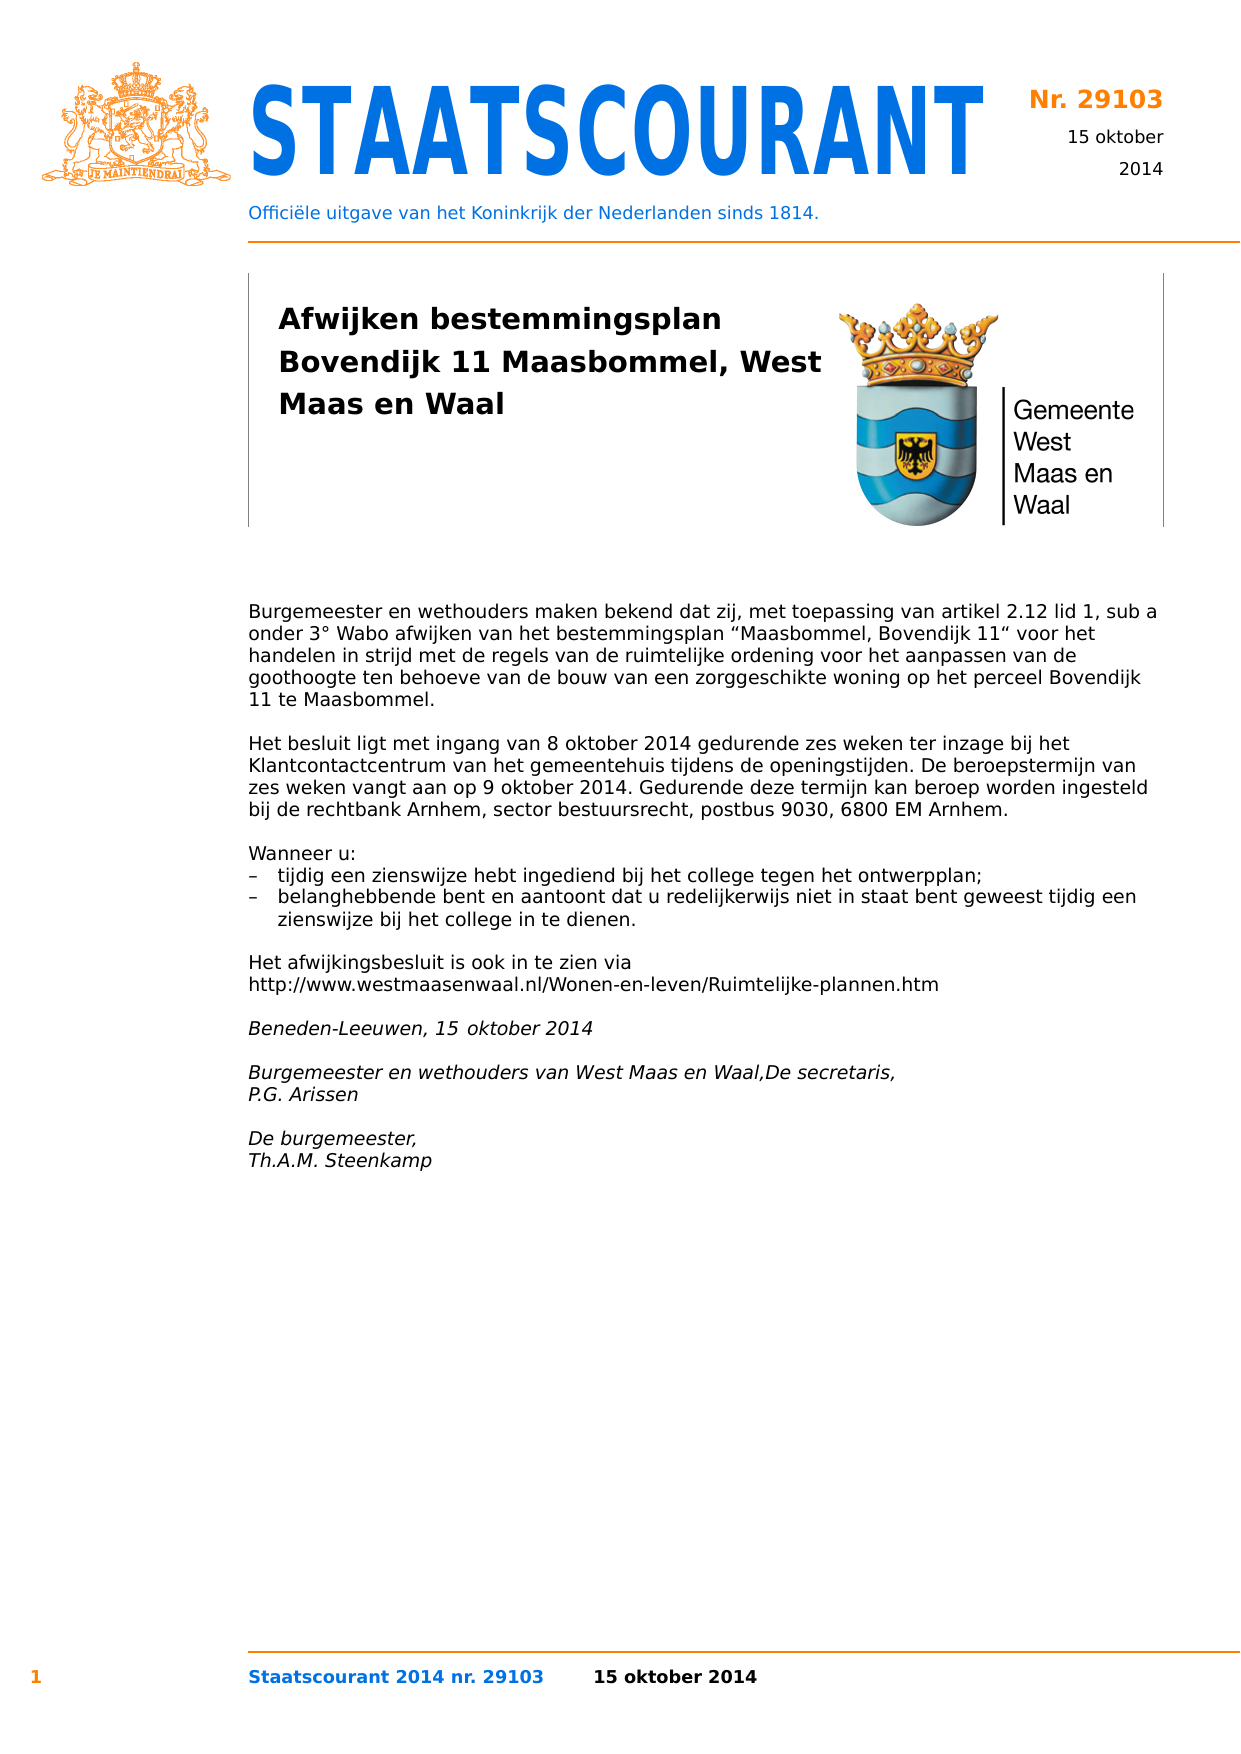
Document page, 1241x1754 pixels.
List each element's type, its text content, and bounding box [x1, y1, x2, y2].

picture [41, 62, 231, 186]
text – tijdig een zienswijze hebt ingediend bij het college tegen het ontwerpplan; [248, 864, 1163, 886]
table_header [25, 62, 248, 241]
text Burgemeester en wethouders van West Maas en Waal,De secretaris, P.G. Arissen [248, 1062, 1163, 1106]
text Burgemeester en wethouders maken bekend dat zij, met toepassing van artikel 2.12 lid 1, sub a onder 3° Wabo afwijken van het bestemmingsplan “Maasbommel, Bovendijk 11“ voor het handelen in strijd met de regels van de ruimtelijke ordening voor het aanpassen van de goothoogte ten behoeve van de bouw van een zorggeschikte woning op het perceel Bovendijk 11 te Maasbommel. [248, 601, 1163, 711]
table_cell Officiële uitgave van het Koninkrijk der Nederlanden sinds 1814. [248, 203, 1240, 241]
text – belanghebbende bent en aantoont dat u redelijkerwijs niet in staat bent geweest tijdig een zienswijze bij het college in te dienen. [248, 886, 1163, 930]
text Wanneer u: [248, 842, 1163, 864]
picture [838, 302, 1134, 527]
table_cell 2014 [998, 153, 1240, 203]
text Het afwijkingsbesluit is ook in te zien via http://www.westmaasenwaal.nl/Wonen-en-leven/Ruimtelijke-plannen.htm [248, 952, 1163, 996]
table_cell 15 oktober [998, 121, 1240, 153]
text De burgemeester, Th.A.M. Steenkamp [248, 1128, 1163, 1172]
subtitle Afwijken bestemmingsplan Bovendijk 11 Maasbommel, West Maas en Waal [249, 273, 1163, 527]
text Beneden-Leeuwen, 15 oktober 2014 [248, 1018, 1163, 1040]
text Het besluit ligt met ingang van 8 oktober 2014 gedurende zes weken ter inzage bij het Klantcontactcentrum van het gemeentehuis tijdens de openingstijden. De beroepstermijn van zes weken vangt aan op 9 oktober 2014. Gedurende deze termijn kan beroep worden ingesteld bij de rechtbank Arnhem, sector bestuursrecht, postbus 9030, 6800 EM Arnhem. [248, 733, 1163, 821]
table_header Nr. 29103 [998, 62, 1240, 121]
table_header STAATSCOURANT [248, 62, 998, 203]
